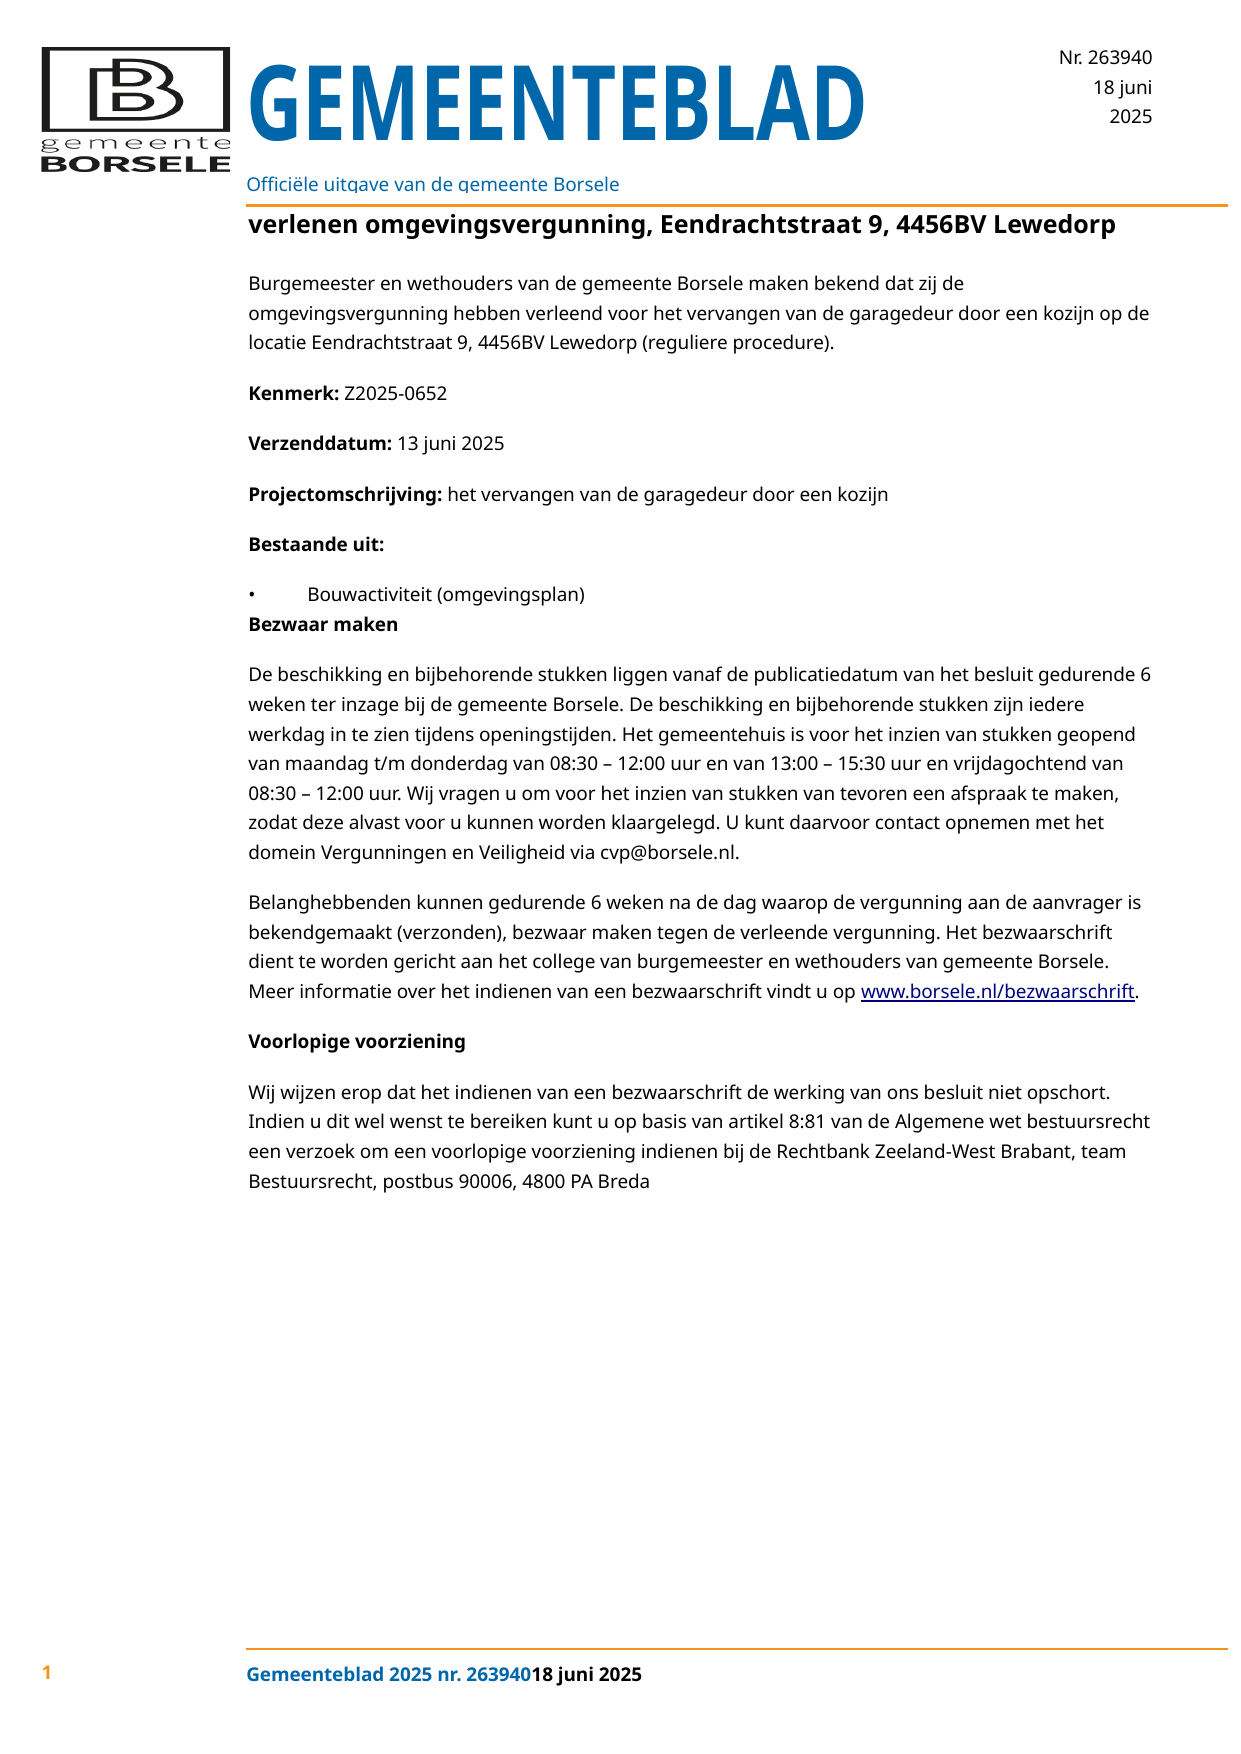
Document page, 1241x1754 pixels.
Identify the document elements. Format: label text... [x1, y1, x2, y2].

text Verzenddatum: 13 juni 2025 [248, 430, 1152, 456]
text Bestaande uit: [248, 531, 1152, 557]
text Bezwaar maken [248, 611, 1152, 637]
text Voorlopige voorziening [248, 1029, 1152, 1054]
text verlenen omgevingsvergunning, Eendrachtstraat 9, 4456BV Lewedorp [248, 207, 1152, 241]
text Kenmerk: Z2025-0652 [248, 380, 1152, 406]
text Wij wijzen erop dat het indienen van een bezwaarschrift de werking van ons besluit niet opschort. Indien u dit wel wenst te bereiken kunt u op basis van artikel 8:81 van de Algemene wet bestuursrecht een verzoek om een voorlopige voorziening indienen bij de Rechtbank Zeeland-West Brabant, team Bestuursrecht, postbus 90006, 4800 PA Breda [248, 1079, 1152, 1193]
picture [41, 47, 231, 172]
list Bouwactiviteit (omgevingsplan) [248, 582, 1152, 607]
text Burgemeester en wethouders van de gemeente Borsele maken bekend dat zij de omgevingsvergunning hebben verleend voor het vervangen van de garagedeur door een kozijn op de locatie Eendrachtstraat 9, 4456BV Lewedorp (reguliere procedure). [248, 270, 1152, 355]
text Projectomschrijving: het vervangen van de garagedeur door een kozijn [248, 481, 1152, 506]
text De beschikking en bijbehorende stukken liggen vanaf de publicatiedatum van het besluit gedurende 6 weken ter inzage bij de gemeente Borsele. De beschikking en bijbehorende stukken zijn iedere werkdag in te zien tijdens openingstijden. Het gemeentehuis is voor het inzien van stukken geopend van maandag t/m donderdag van 08:30 – 12:00 uur en van 13:00 – 15:30 uur en vrijdagochtend van 08:30 – 12:00 uur. Wij vragen u om voor het inzien van stukken van tevoren een afspraak te maken, zodat deze alvast voor u kunnen worden klaargelegd. U kunt daarvoor contact opnemen met het domein Vergunningen en Veiligheid via cvp@borsele.nl. [248, 662, 1152, 865]
text Belanghebbenden kunnen gedurende 6 weken na de dag waarop de vergunning aan de aanvrager is bekendgemaakt (verzonden), bezwaar maken tegen de verleende vergunning. Het bezwaarschrift dient te worden gericht aan het college van burgemeester en wethouders van gemeente Borsele. Meer informatie over het indienen van een bezwaarschrift vindt u op www.borsele.nl/bezwaarschrift. [248, 889, 1152, 1004]
